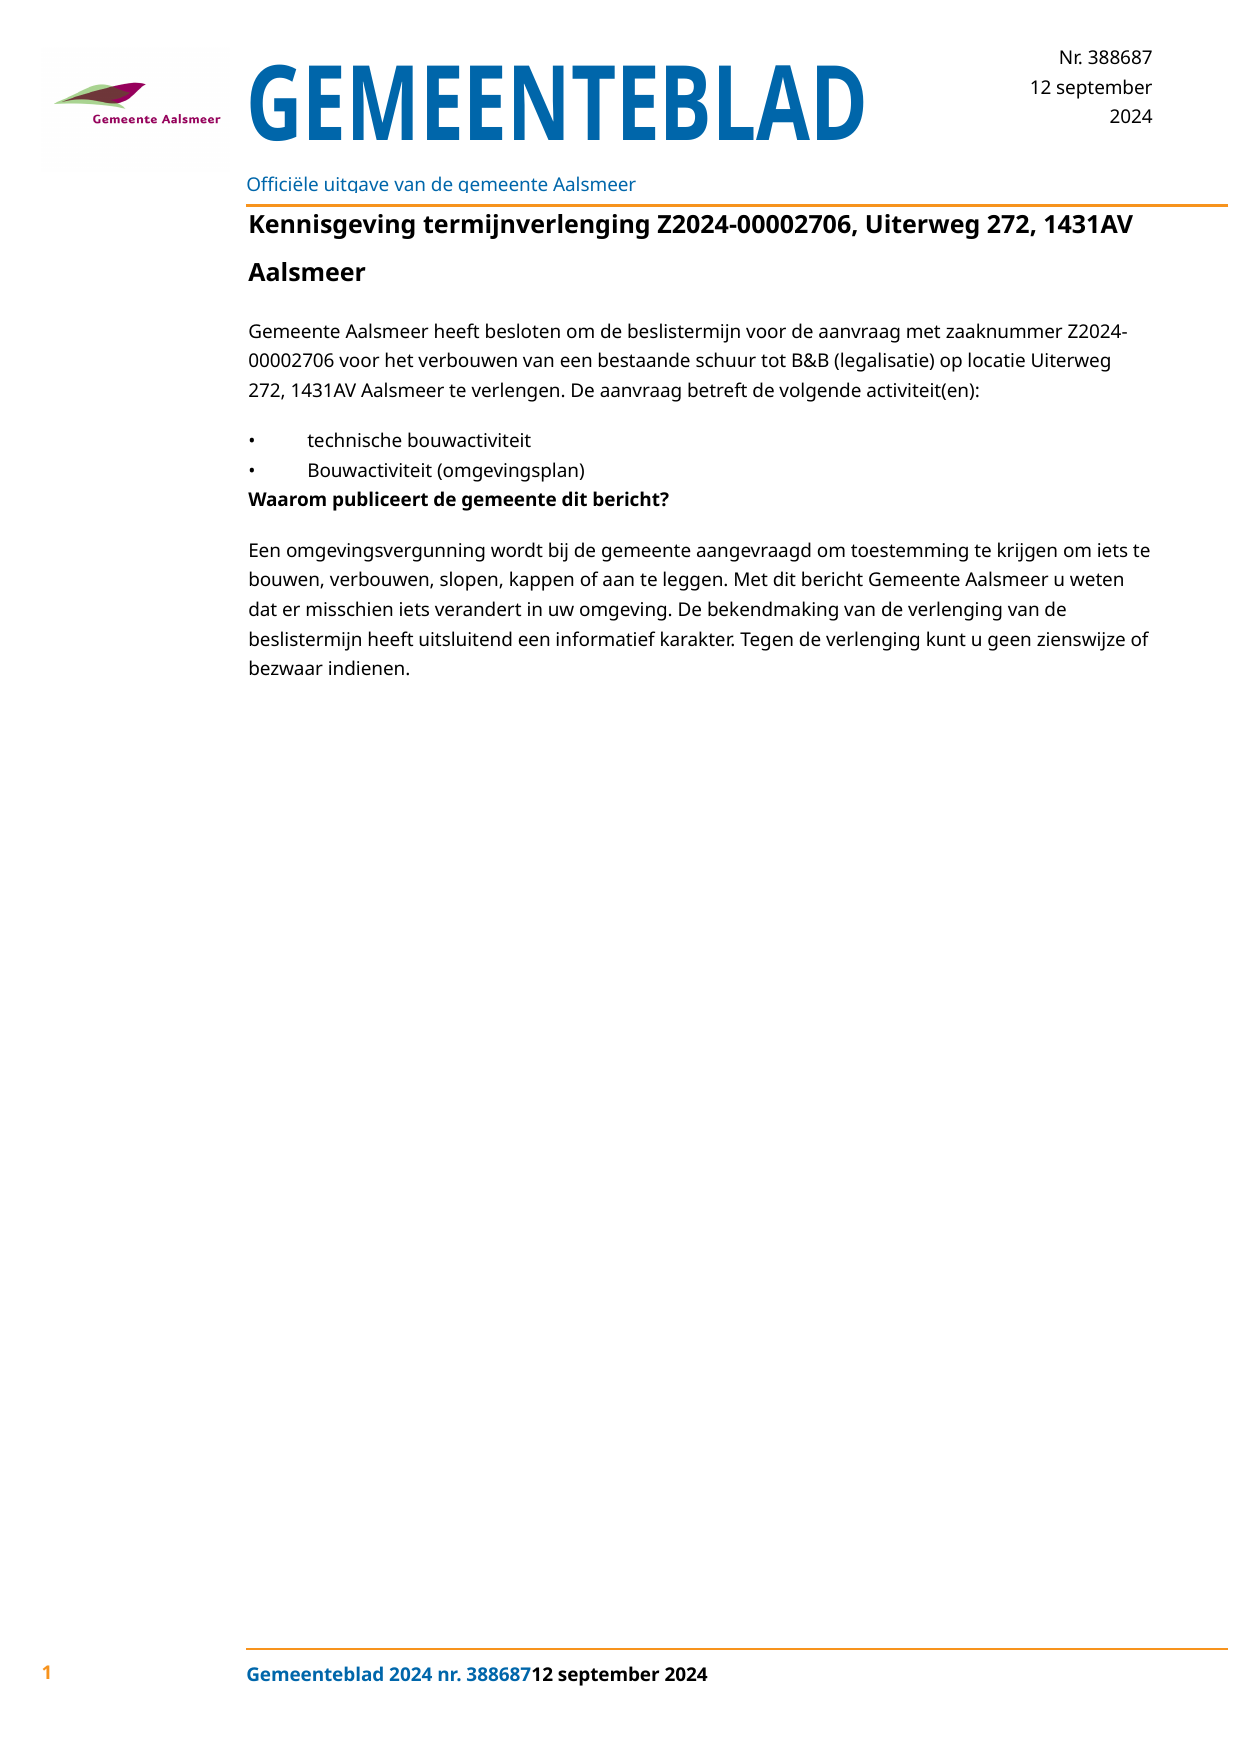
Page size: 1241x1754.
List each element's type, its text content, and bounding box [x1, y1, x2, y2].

text Kennisgeving termijnverlenging Z2024-00002706, Uiterweg 272, 1431AV Aalsmeer [248, 207, 1152, 288]
list Bouwactiviteit (omgevingsplan) [248, 457, 1152, 483]
text Gemeente Aalsmeer heeft besloten om de beslistermijn voor de aanvraag met zaaknummer Z2024-00002706 voor het verbouwen van een bestaande schuur tot B&B (legalisatie) op locatie Uiterweg 272, 1431AV Aalsmeer te verlengen. De aanvraag betreft de volgende activiteit(en): [248, 318, 1152, 403]
text Waarom publiceert de gemeente dit bericht? [248, 487, 1152, 512]
list technische bouwactiviteit [248, 427, 1152, 453]
text Een omgevingsvergunning wordt bij de gemeente aangevraagd om toestemming te krijgen om iets te bouwen, verbouwen, slopen, kappen of aan te leggen. Met dit bericht Gemeente Aalsmeer u weten dat er misschien iets verandert in uw omgeving. De bekendmaking van de verlenging van de beslistermijn heeft uitsluitend een informatief karakter. Tegen de verlenging kunt u geen zienswijze of bezwaar indienen. [248, 537, 1152, 681]
picture [41, 47, 231, 172]
